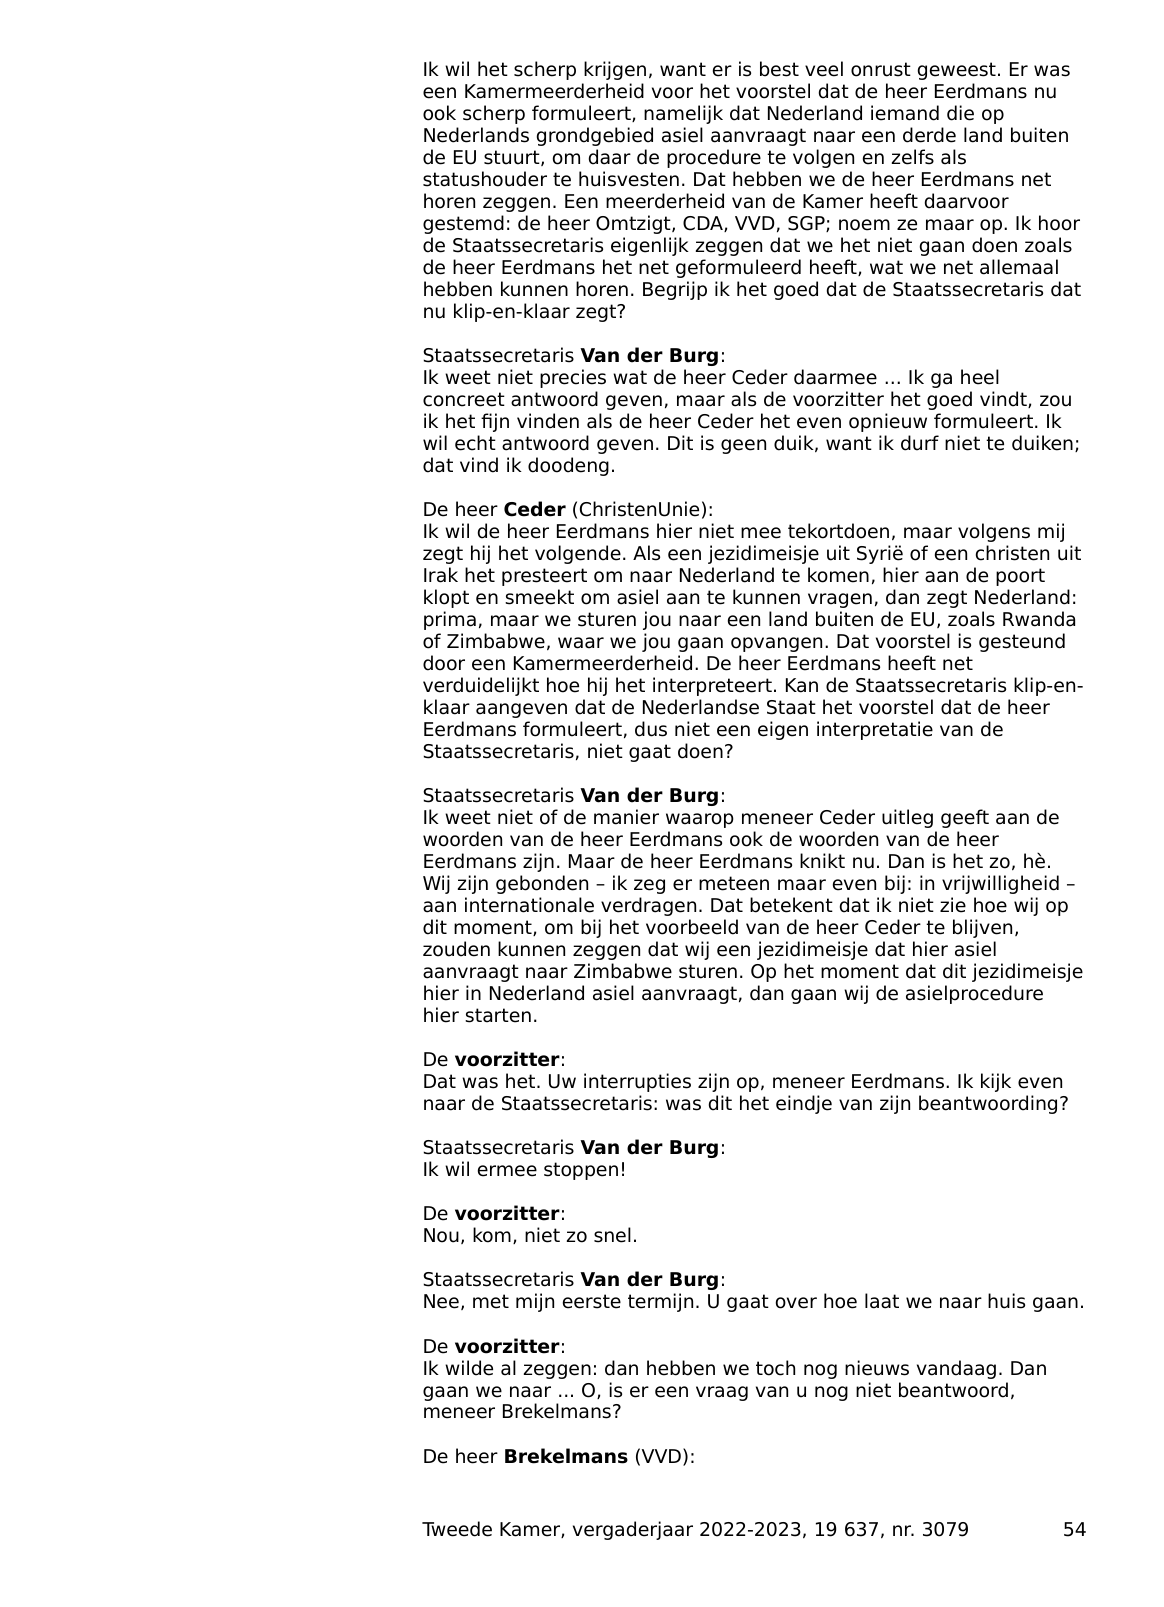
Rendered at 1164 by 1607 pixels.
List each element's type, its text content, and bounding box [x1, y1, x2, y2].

text Staatssecretaris Van der Burg: [422, 785, 1087, 807]
text Dat was het. Uw interrupties zijn op, meneer Eerdmans. Ik kijk even naar de Staatssecretaris: was dit het eindje van zijn beantwoording? [422, 1071, 1087, 1115]
text Ik weet niet precies wat de heer Ceder daarmee ... Ik ga heel concreet antwoord geven, maar als de voorzitter het goed vindt, zou ik het fijn vinden als de heer Ceder het even opnieuw formuleert. Ik wil echt antwoord geven. Dit is geen duik, want ik durf niet te duiken; dat vind ik doodeng. [422, 367, 1087, 477]
text Ik wil ermee stoppen! [422, 1159, 1087, 1181]
text Nou, kom, niet zo snel. [422, 1225, 1087, 1247]
text De voorzitter: [422, 1203, 1087, 1225]
text Staatssecretaris Van der Burg: [422, 1269, 1087, 1291]
text De heer Ceder (ChristenUnie): [422, 499, 1087, 521]
text De voorzitter: [422, 1336, 1087, 1357]
text Ik wilde al zeggen: dan hebben we toch nog nieuws vandaag. Dan gaan we naar ... O, is er een vraag van u nog niet beantwoord, meneer Brekelmans? [422, 1357, 1087, 1423]
text Ik wil de heer Eerdmans hier niet mee tekortdoen, maar volgens mij zegt hij het volgende. Als een jezidimeisje uit Syrië of een christen uit Irak het presteert om naar Nederland te komen, hier aan de poort klopt en smeekt om asiel aan te kunnen vragen, dan zegt Nederland: prima, maar we sturen jou naar een land buiten de EU, zoals Rwanda of Zimbabwe, waar we jou gaan opvangen. Dat voorstel is gesteund door een Kamermeerderheid. De heer Eerdmans heeft net verduidelijkt hoe hij het interpreteert. Kan de Staatssecretaris klip-en-klaar aangeven dat de Nederlandse Staat het voorstel dat de heer Eerdmans formuleert, dus niet een eigen interpretatie van de Staatssecretaris, niet gaat doen? [422, 521, 1087, 763]
text De heer Brekelmans (VVD): [422, 1446, 1087, 1468]
text Ik wil het scherp krijgen, want er is best veel onrust geweest. Er was een Kamermeerderheid voor het voorstel dat de heer Eerdmans nu ook scherp formuleert, namelijk dat Nederland iemand die op Nederlands grondgebied asiel aanvraagt naar een derde land buiten de EU stuurt, om daar de procedure te volgen en zelfs als statushouder te huisvesten. Dat hebben we de heer Eerdmans net horen zeggen. Een meerderheid van de Kamer heeft daarvoor gestemd: de heer Omtzigt, CDA, VVD, SGP; noem ze maar op. Ik hoor de Staatssecretaris eigenlijk zeggen dat we het niet gaan doen zoals de heer Eerdmans het net geformuleerd heeft, wat we net allemaal hebben kunnen horen. Begrijp ik het goed dat de Staatssecretaris dat nu klip-en-klaar zegt? [422, 59, 1087, 323]
text De voorzitter: [422, 1049, 1087, 1071]
text Staatssecretaris Van der Burg: [422, 345, 1087, 367]
text Staatssecretaris Van der Burg: [422, 1137, 1087, 1159]
text Ik weet niet of de manier waarop meneer Ceder uitleg geeft aan de woorden van de heer Eerdmans ook de woorden van de heer Eerdmans zijn. Maar de heer Eerdmans knikt nu. Dan is het zo, hè. Wij zijn gebonden – ik zeg er meteen maar even bij: in vrijwilligheid – aan internationale verdragen. Dat betekent dat ik niet zie hoe wij op dit moment, om bij het voorbeeld van de heer Ceder te blijven, zouden kunnen zeggen dat wij een jezidimeisje dat hier asiel aanvraagt naar Zimbabwe sturen. Op het moment dat dit jezidimeisje hier in Nederland asiel aanvraagt, dan gaan wij de asielprocedure hier starten. [422, 807, 1087, 1027]
text Nee, met mijn eerste termijn. U gaat over hoe laat we naar huis gaan. [422, 1291, 1087, 1313]
